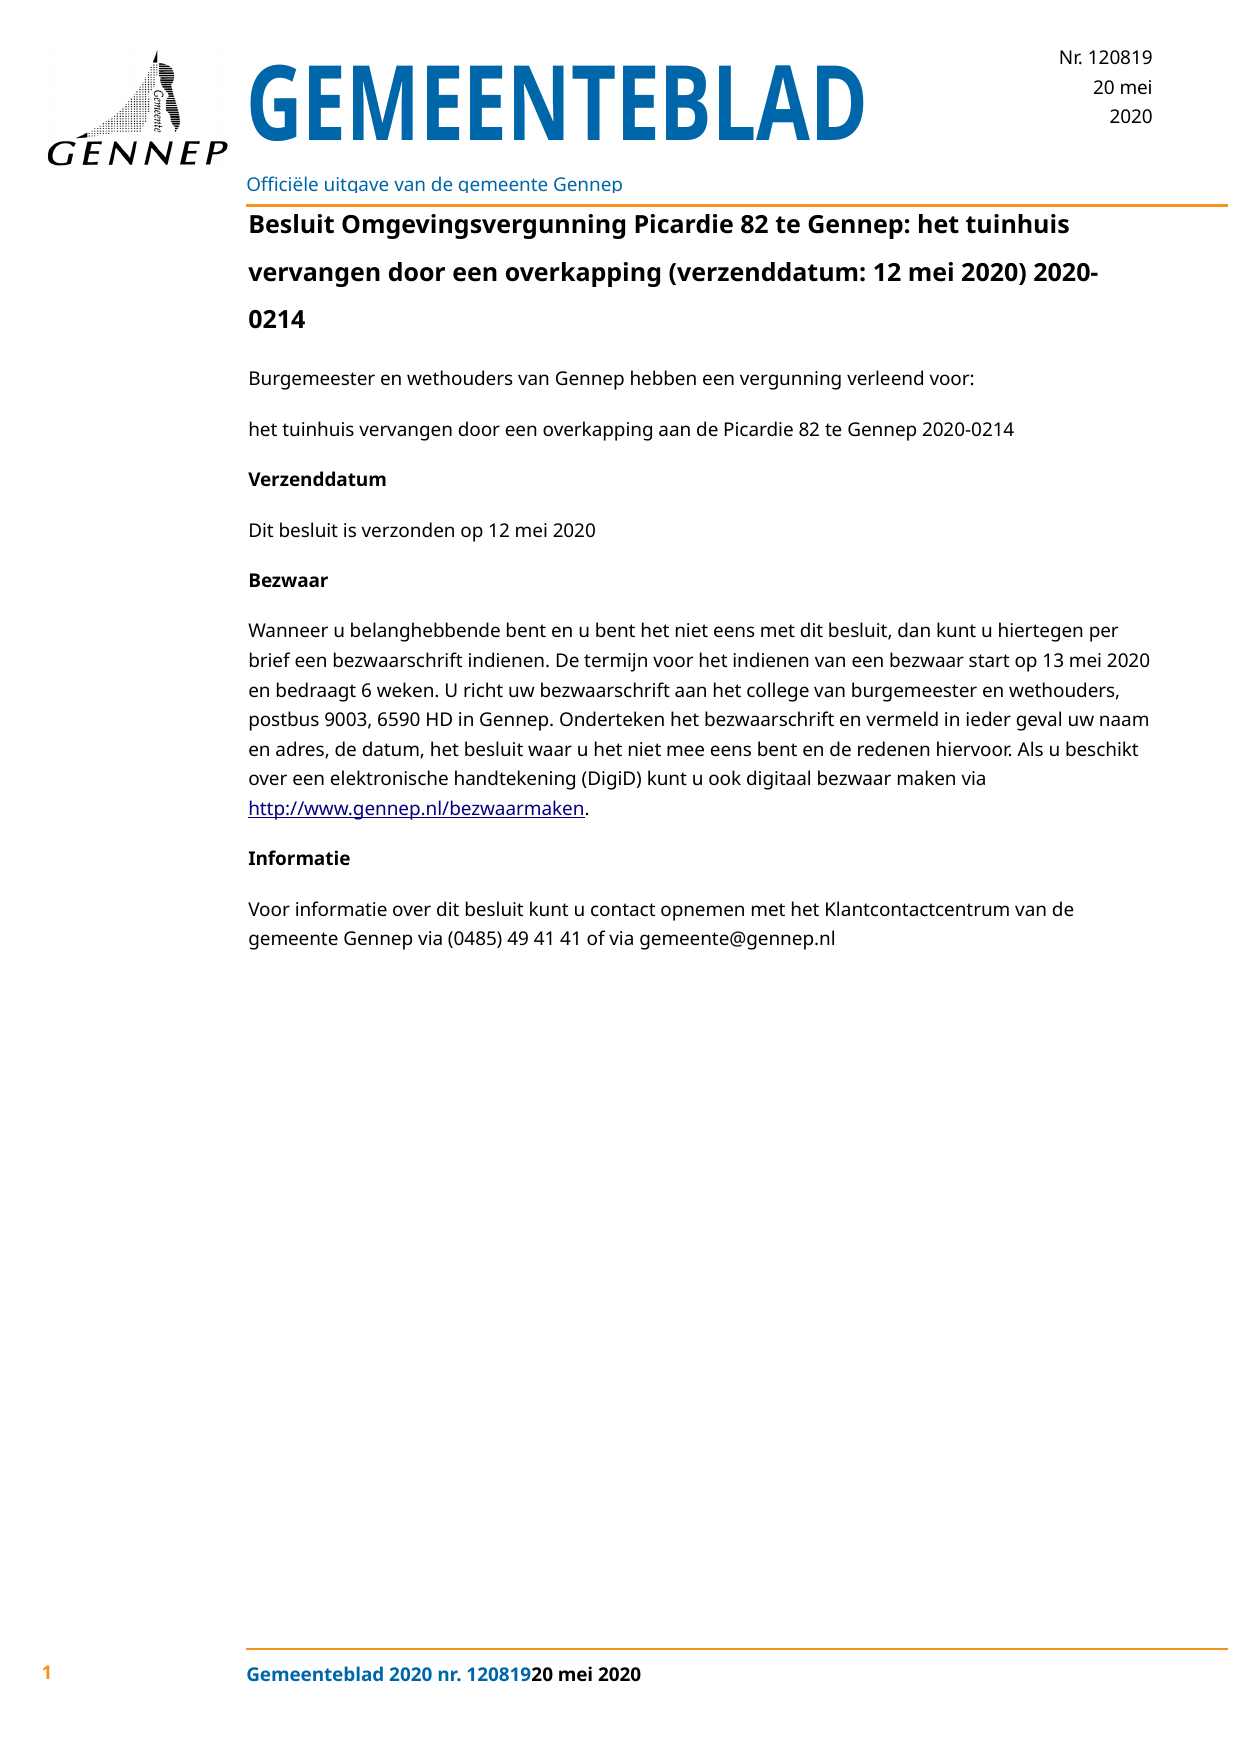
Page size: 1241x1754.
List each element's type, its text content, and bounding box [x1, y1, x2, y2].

text Burgemeester en wethouders van Gennep hebben een vergunning verleend voor: [248, 366, 1152, 391]
text Besluit Omgevingsvergunning Picardie 82 te Gennep: het tuinhuis vervangen door een overkapping (verzenddatum: 12 mei 2020) 2020-0214 [248, 207, 1152, 336]
text het tuinhuis vervangen door een overkapping aan de Picardie 82 te Gennep 2020-0214 [248, 416, 1152, 442]
text Dit besluit is verzonden op 12 mei 2020 [248, 517, 1152, 542]
text Voor informatie over dit besluit kunt u contact opnemen met het Klantcontactcentrum van de gemeente Gennep via (0485) 49 41 41 of via gemeente@gennep.nl [248, 896, 1152, 951]
text Bezwaar [248, 567, 1152, 593]
text Verzenddatum [248, 466, 1152, 492]
text Informatie [248, 846, 1152, 871]
picture [41, 47, 231, 172]
text Wanneer u belanghebbende bent en u bent het niet eens met dit besluit, dan kunt u hiertegen per brief een bezwaarschrift indienen. De termijn voor het indienen van een bezwaar start op 13 mei 2020 en bedraagt 6 weken. U richt uw bezwaarschrift aan het college van burgemeester en wethouders, postbus 9003, 6590 HD in Gennep. Onderteken het bezwaarschrift en vermeld in ieder geval uw naam en adres, de datum, het besluit waar u het niet mee eens bent en de redenen hiervoor. Als u beschikt over een elektronische handtekening (DigiD) kunt u ook digitaal bezwaar maken via http://www.gennep.nl/bezwaarmaken. [248, 618, 1152, 821]
